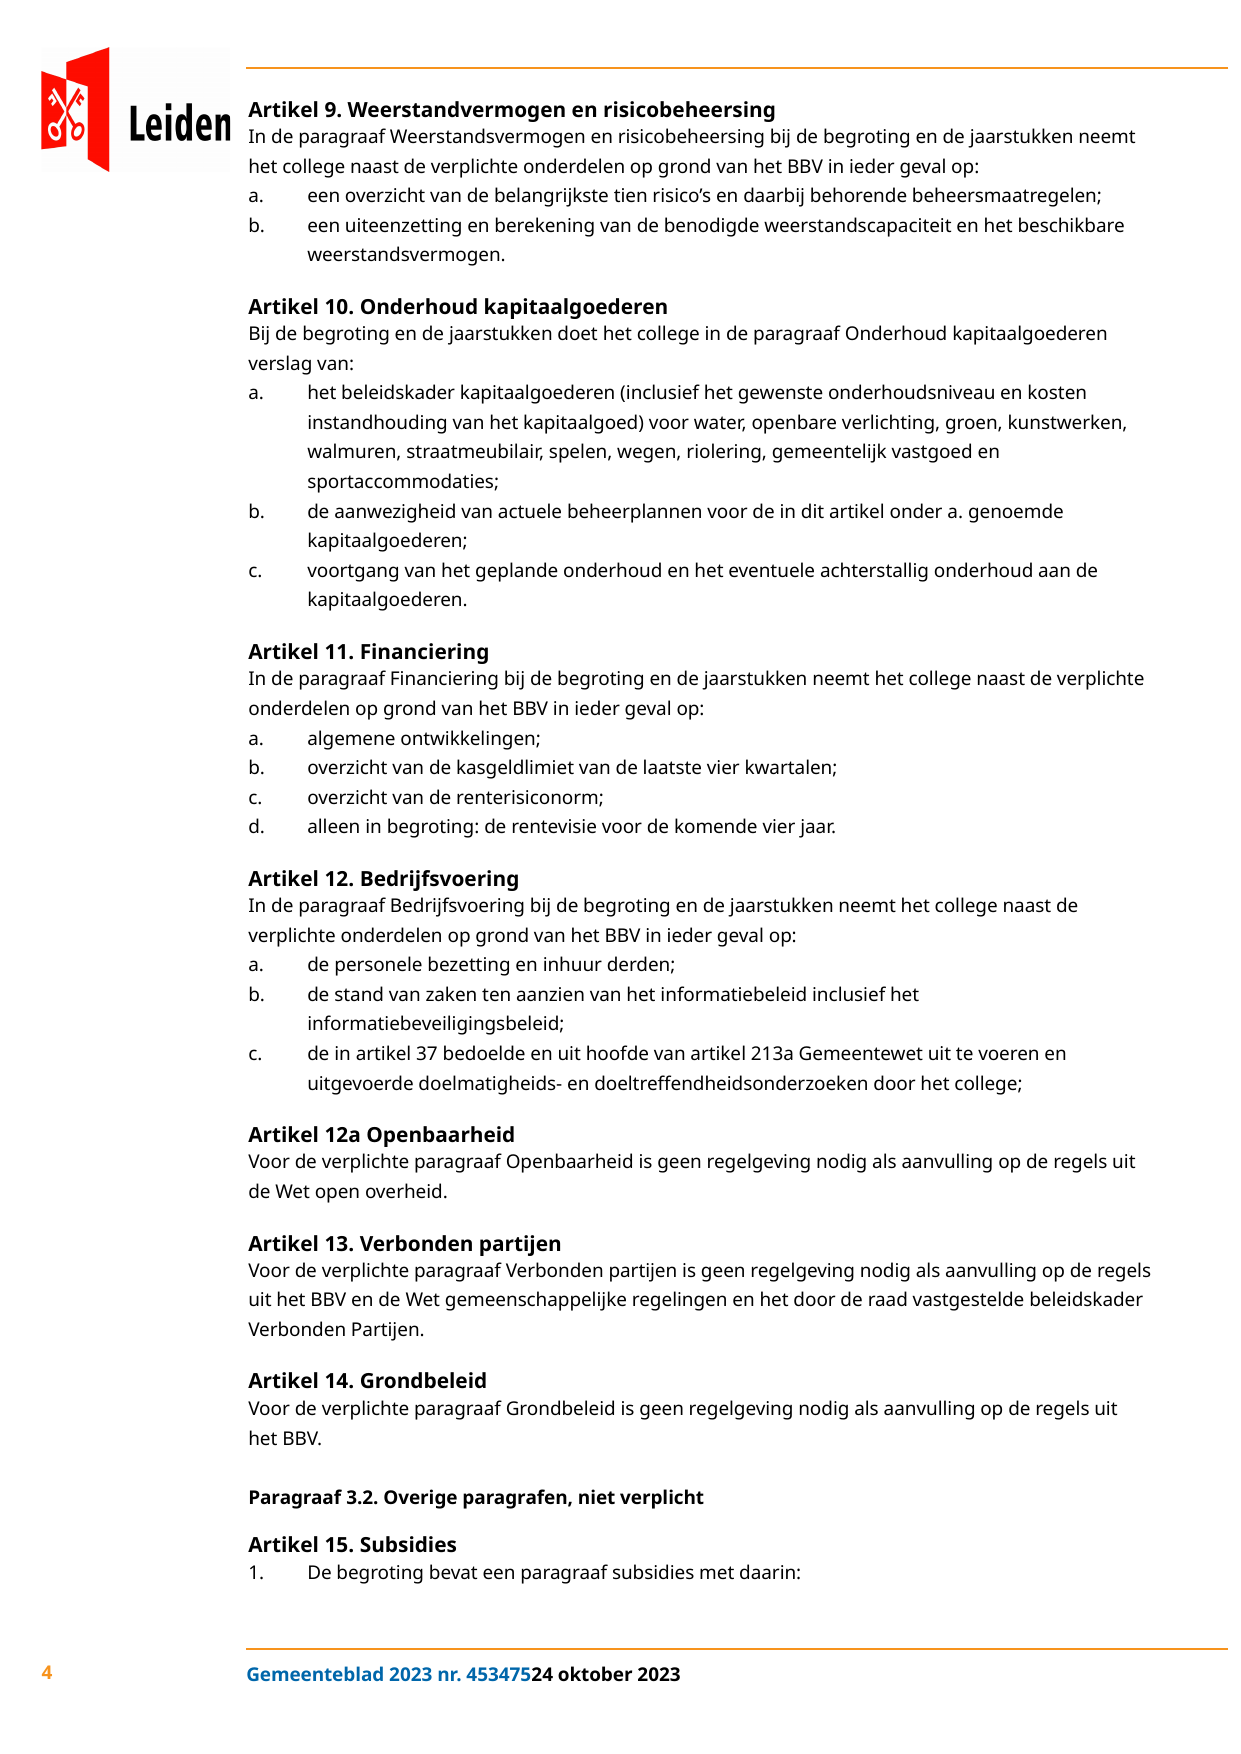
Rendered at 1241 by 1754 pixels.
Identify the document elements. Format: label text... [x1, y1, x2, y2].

text Artikel 14. Grondbeleid [248, 1367, 1152, 1395]
list de aanwezigheid van actuele beheerplannen voor de in dit artikel onder a. genoemde kapitaalgoederen; [248, 498, 1152, 553]
list alleen in begroting: de rentevisie voor de komende vier jaar. [248, 813, 1152, 839]
text Voor de verplichte paragraaf Verbonden partijen is geen regelgeving nodig als aanvulling op de regels uit het BBV en de Wet gemeenschappelijke regelingen en het door de raad vastgestelde beleidskader Verbonden Partijen. [248, 1257, 1152, 1342]
text In de paragraaf Bedrijfsvoering bij de begroting en de jaarstukken neemt het college naast de verplichte onderdelen op grond van het BBV in ieder geval op: [248, 892, 1152, 948]
text In de paragraaf Weerstandsvermogen en risicobeheersing bij de begroting en de jaarstukken neemt het college naast de verplichte onderdelen op grond van het BBV in ieder geval op: [248, 123, 1152, 178]
list algemene ontwikkelingen; [248, 725, 1152, 750]
text Artikel 13. Verbonden partijen [248, 1229, 1152, 1257]
list de personele bezetting en inhuur derden; [248, 951, 1152, 977]
text Artikel 15. Subsidies [248, 1530, 1152, 1559]
list een overzicht van de belangrijkste tien risico’s en daarbij behorende beheersmaatregelen; [248, 182, 1152, 208]
list De begroting bevat een paragraaf subsidies met daarin: [248, 1559, 1152, 1584]
text Artikel 11. Financiering [248, 637, 1152, 666]
list een uiteenzetting en berekening van de benodigde weerstandscapaciteit en het beschikbare weerstandsvermogen. [248, 212, 1152, 267]
list de in artikel 37 bedoelde en uit hoofde van artikel 213a Gemeentewet uit te voeren en uitgevoerde doelmatigheids- en doeltreffendheidsonderzoeken door het college; [248, 1040, 1152, 1096]
picture [41, 47, 231, 172]
text Voor de verplichte paragraaf Openbaarheid is geen regelgeving nodig als aanvulling op de regels uit de Wet open overheid. [248, 1149, 1152, 1204]
text In de paragraaf Financiering bij de begroting en de jaarstukken neemt het college naast de verplichte onderdelen op grond van het BBV in ieder geval op: [248, 666, 1152, 721]
text Paragraaf 3.2. Overige paragrafen, niet verplicht [248, 1484, 1152, 1509]
text Artikel 12a Openbaarheid [248, 1120, 1152, 1149]
list het beleidskader kapitaalgoederen (inclusief het gewenste onderhoudsniveau en kosten instandhouding van het kapitaalgoed) voor water, openbare verlichting, groen, kunstwerken, walmuren, straatmeubilair, spelen, wegen, riolering, gemeentelijk vastgoed en sportaccommodaties; [248, 379, 1152, 494]
list voortgang van het geplande onderhoud en het eventuele achterstallig onderhoud aan de kapitaalgoederen. [248, 557, 1152, 612]
text Artikel 10. Onderhoud kapitaalgoederen [248, 292, 1152, 320]
list overzicht van de renterisiconorm; [248, 784, 1152, 809]
list overzicht van de kasgeldlimiet van de laatste vier kwartalen; [248, 754, 1152, 780]
text Artikel 12. Bedrijfsvoering [248, 864, 1152, 892]
text Artikel 9. Weerstandvermogen en risicobeheersing [248, 95, 1152, 123]
text Bij de begroting en de jaarstukken doet het college in de paragraaf Onderhoud kapitaalgoederen verslag van: [248, 320, 1152, 376]
text Voor de verplichte paragraaf Grondbeleid is geen regelgeving nodig als aanvulling op de regels uit het BBV. [248, 1395, 1152, 1450]
list de stand van zaken ten aanzien van het informatiebeleid inclusief het informatiebeveiligingsbeleid; [248, 981, 1152, 1036]
